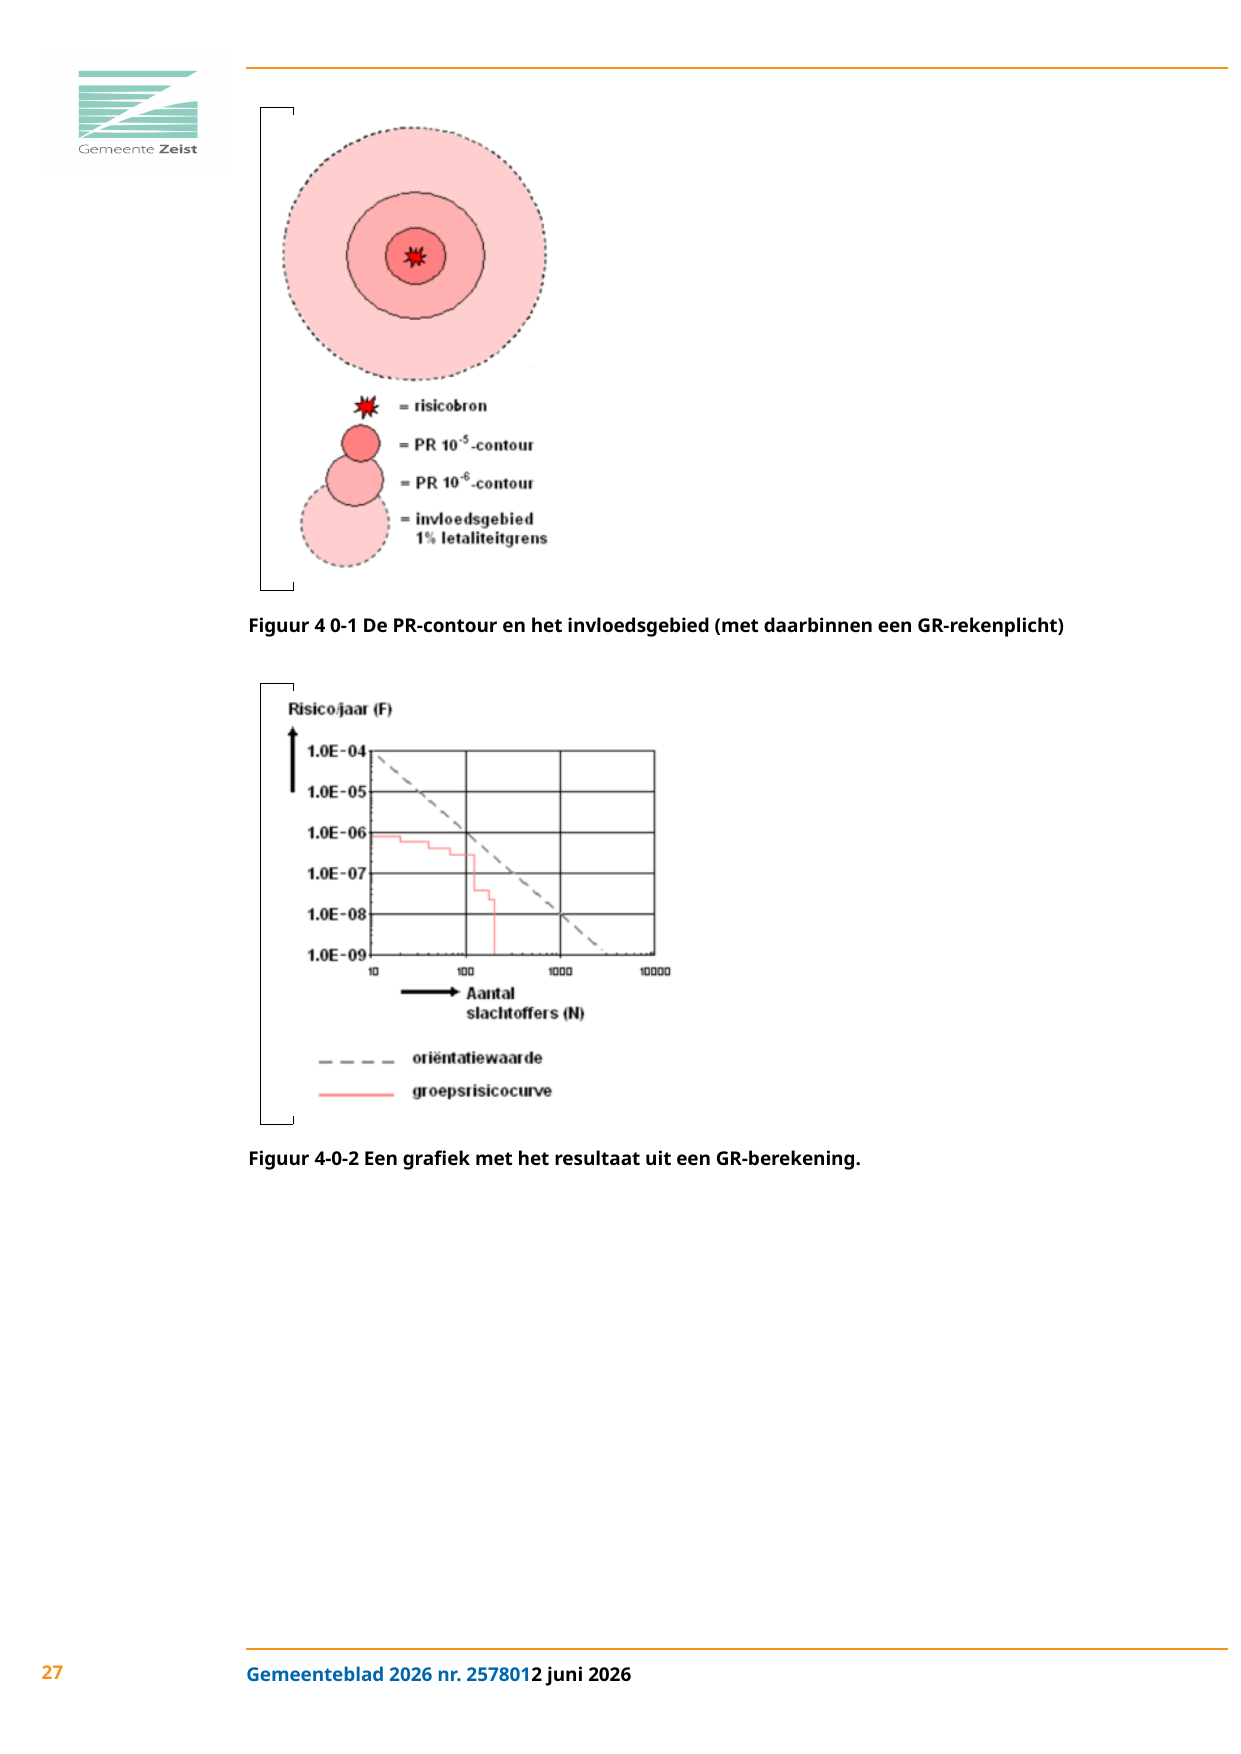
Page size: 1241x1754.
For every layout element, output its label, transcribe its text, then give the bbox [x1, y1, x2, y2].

picture [268, 115, 565, 582]
picture [41, 47, 231, 172]
picture [268, 691, 683, 1116]
text Figuur 4-0-2 Een grafiek met het resultaat uit een GR-berekening. [248, 1146, 1152, 1171]
text Figuur 4 0-1 De PR-contour en het invloedsgebied (met daarbinnen een GR-rekenplicht) [248, 612, 1152, 638]
